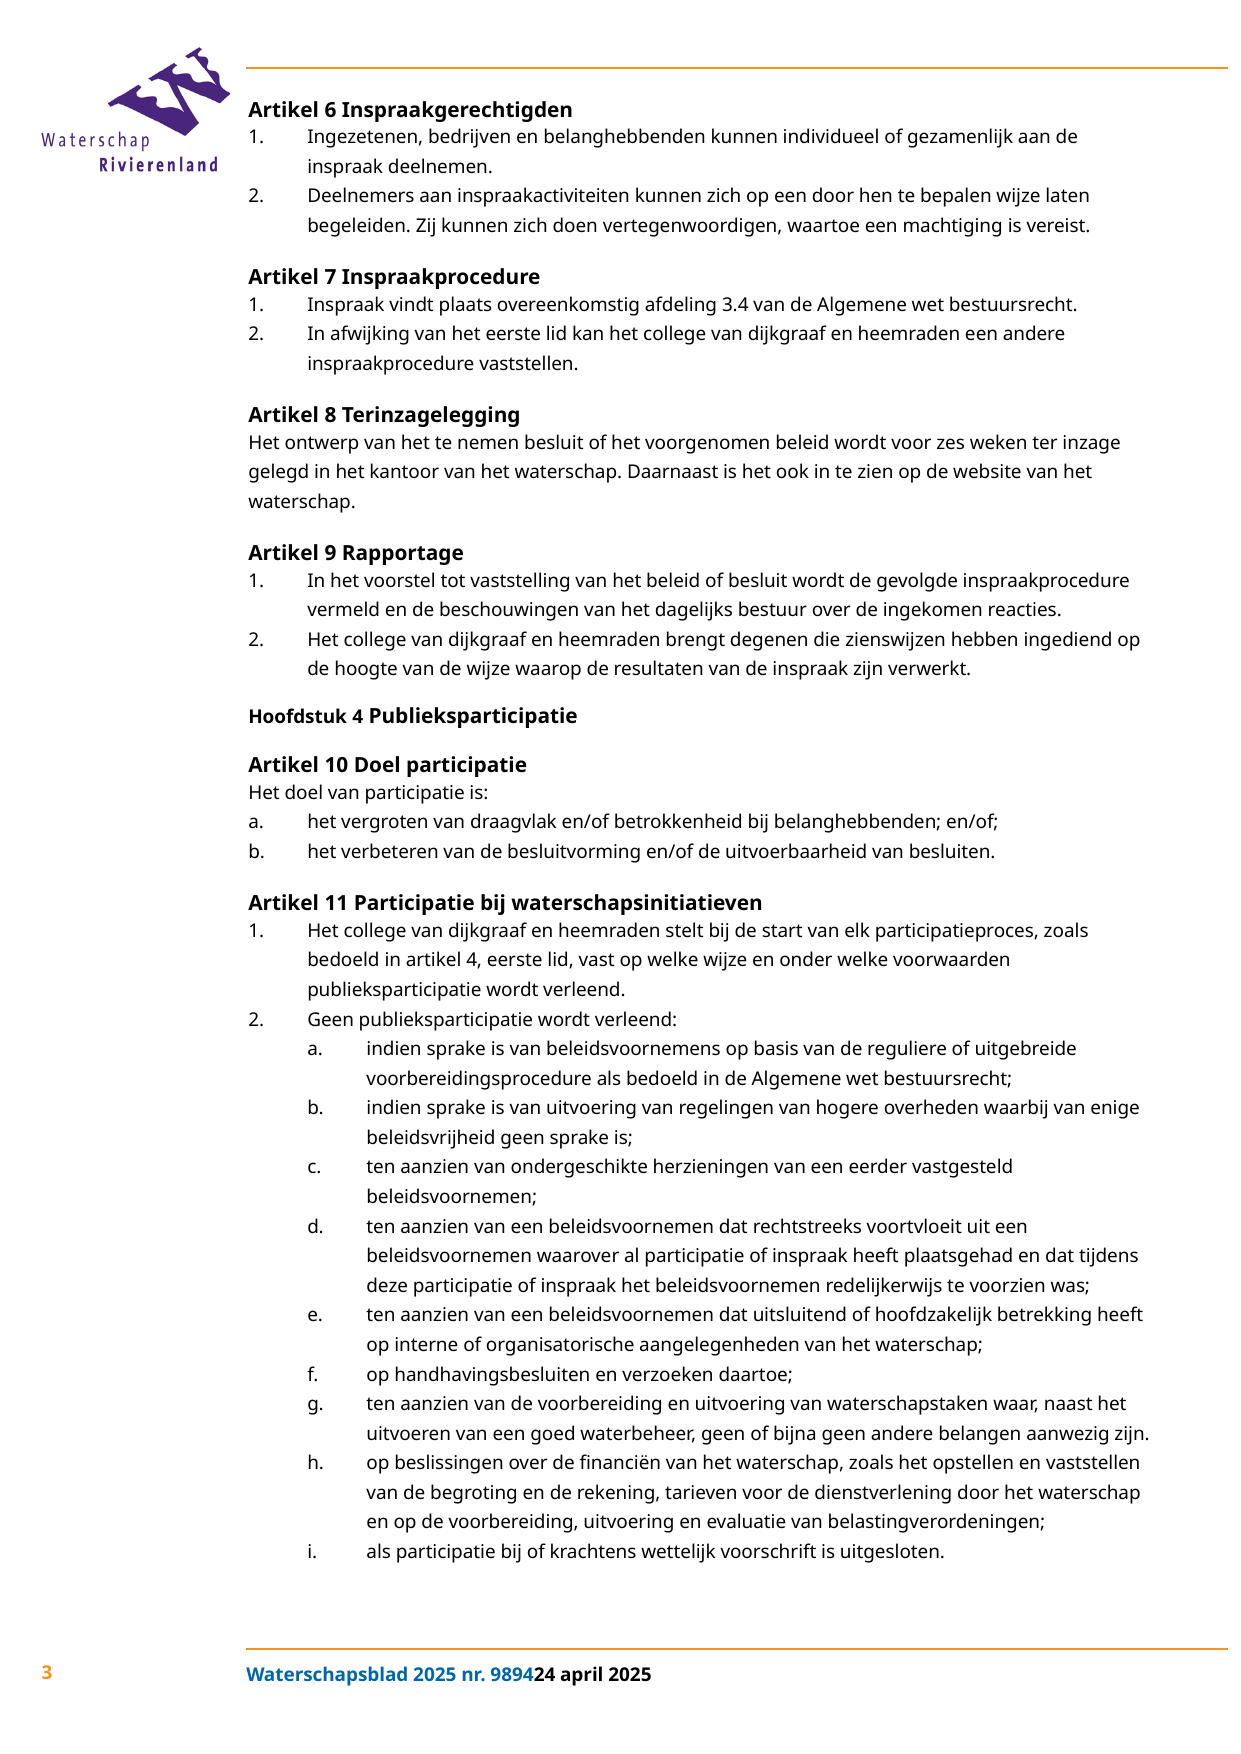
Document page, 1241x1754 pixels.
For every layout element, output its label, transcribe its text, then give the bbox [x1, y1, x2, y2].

list het vergroten van draagvlak en/of betrokkenheid bij belanghebbenden; en/of; [248, 808, 1152, 834]
list In het voorstel tot vaststelling van het beleid of besluit wordt de gevolgde inspraakprocedure vermeld en de beschouwingen van het dagelijks bestuur over de ingekomen reacties. [248, 567, 1152, 622]
text Artikel 7 Inspraakprocedure [248, 262, 1152, 291]
list ten aanzien van de voorbereiding en uitvoering van waterschapstaken waar, naast het uitvoeren van een goed waterbeheer, geen of bijna geen andere belangen aanwezig zijn. [307, 1390, 1152, 1446]
list als participatie bij of krachtens wettelijk voorschrift is uitgesloten. [307, 1538, 1152, 1564]
text Het doel van participatie is: [248, 779, 1152, 805]
list ten aanzien van een beleidsvoornemen dat uitsluitend of hoofdzakelijk betrekking heeft op interne of organisatorische aangelegenheden van het waterschap; [307, 1302, 1152, 1357]
list Geen publieksparticipatie wordt verleend: [248, 1006, 1152, 1031]
text Het ontwerp van het te nemen besluit of het voorgenomen beleid wordt voor zes weken ter inzage gelegd in het kantoor van het waterschap. Daarnaast is het ook in te zien op de website van het waterschap. [248, 429, 1152, 514]
text Artikel 6 Inspraakgerechtigden [248, 95, 1152, 123]
list indien sprake is van uitvoering van regelingen van hogere overheden waarbij van enige beleidsvrijheid geen sprake is; [307, 1094, 1152, 1150]
list op handhavingsbesluiten en verzoeken daartoe; [307, 1361, 1152, 1386]
list ten aanzien van een beleidsvoornemen dat rechtstreeks voortvloeit uit een beleidsvoornemen waarover al participatie of inspraak heeft plaatsgehad en dat tijdens deze participatie of inspraak het beleidsvoornemen redelijkerwijs te voorzien was; [307, 1213, 1152, 1298]
list Inspraak vindt plaats overeenkomstig afdeling 3.4 van de Algemene wet bestuursrecht. [248, 291, 1152, 317]
list Het college van dijkgraaf en heemraden brengt degenen die zienswijzen hebben ingediend op de hoogte van de wijze waarop de resultaten van de inspraak zijn verwerkt. [248, 626, 1152, 681]
text Artikel 10 Doel participatie [248, 751, 1152, 779]
text Hoofdstuk 4 Publieksparticipatie [248, 701, 1152, 730]
list ten aanzien van ondergeschikte herzieningen van een eerder vastgesteld beleidsvoornemen; [307, 1154, 1152, 1209]
text Artikel 11 Participatie bij waterschapsinitiatieven [248, 888, 1152, 917]
list het verbeteren van de besluitvorming en/of de uitvoerbaarheid van besluiten. [248, 838, 1152, 864]
text Artikel 8 Terinzagelegging [248, 400, 1152, 429]
list op beslissingen over de financiën van het waterschap, zoals het opstellen en vaststellen van de begroting en de rekening, tarieven voor de dienstverlening door het waterschap en op de voorbereiding, uitvoering en evaluatie van belastingverordeningen; [307, 1449, 1152, 1534]
picture [41, 47, 231, 172]
list In afwijking van het eerste lid kan het college van dijkgraaf en heemraden een andere inspraakprocedure vaststellen. [248, 320, 1152, 376]
list indien sprake is van beleidsvoornemens op basis van de reguliere of uitgebreide voorbereidingsprocedure als bedoeld in de Algemene wet bestuursrecht; [307, 1035, 1152, 1091]
list Het college van dijkgraaf en heemraden stelt bij de start van elk participatieproces, zoals bedoeld in artikel 4, eerste lid, vast op welke wijze en onder welke voorwaarden publieksparticipatie wordt verleend. [248, 917, 1152, 1002]
list Ingezetenen, bedrijven en belanghebbenden kunnen individueel of gezamenlijk aan de inspraak deelnemen. [248, 123, 1152, 178]
text Artikel 9 Rapportage [248, 538, 1152, 567]
list Deelnemers aan inspraakactiviteiten kunnen zich op een door hen te bepalen wijze laten begeleiden. Zij kunnen zich doen vertegenwoordigen, waartoe een machtiging is vereist. [248, 182, 1152, 238]
